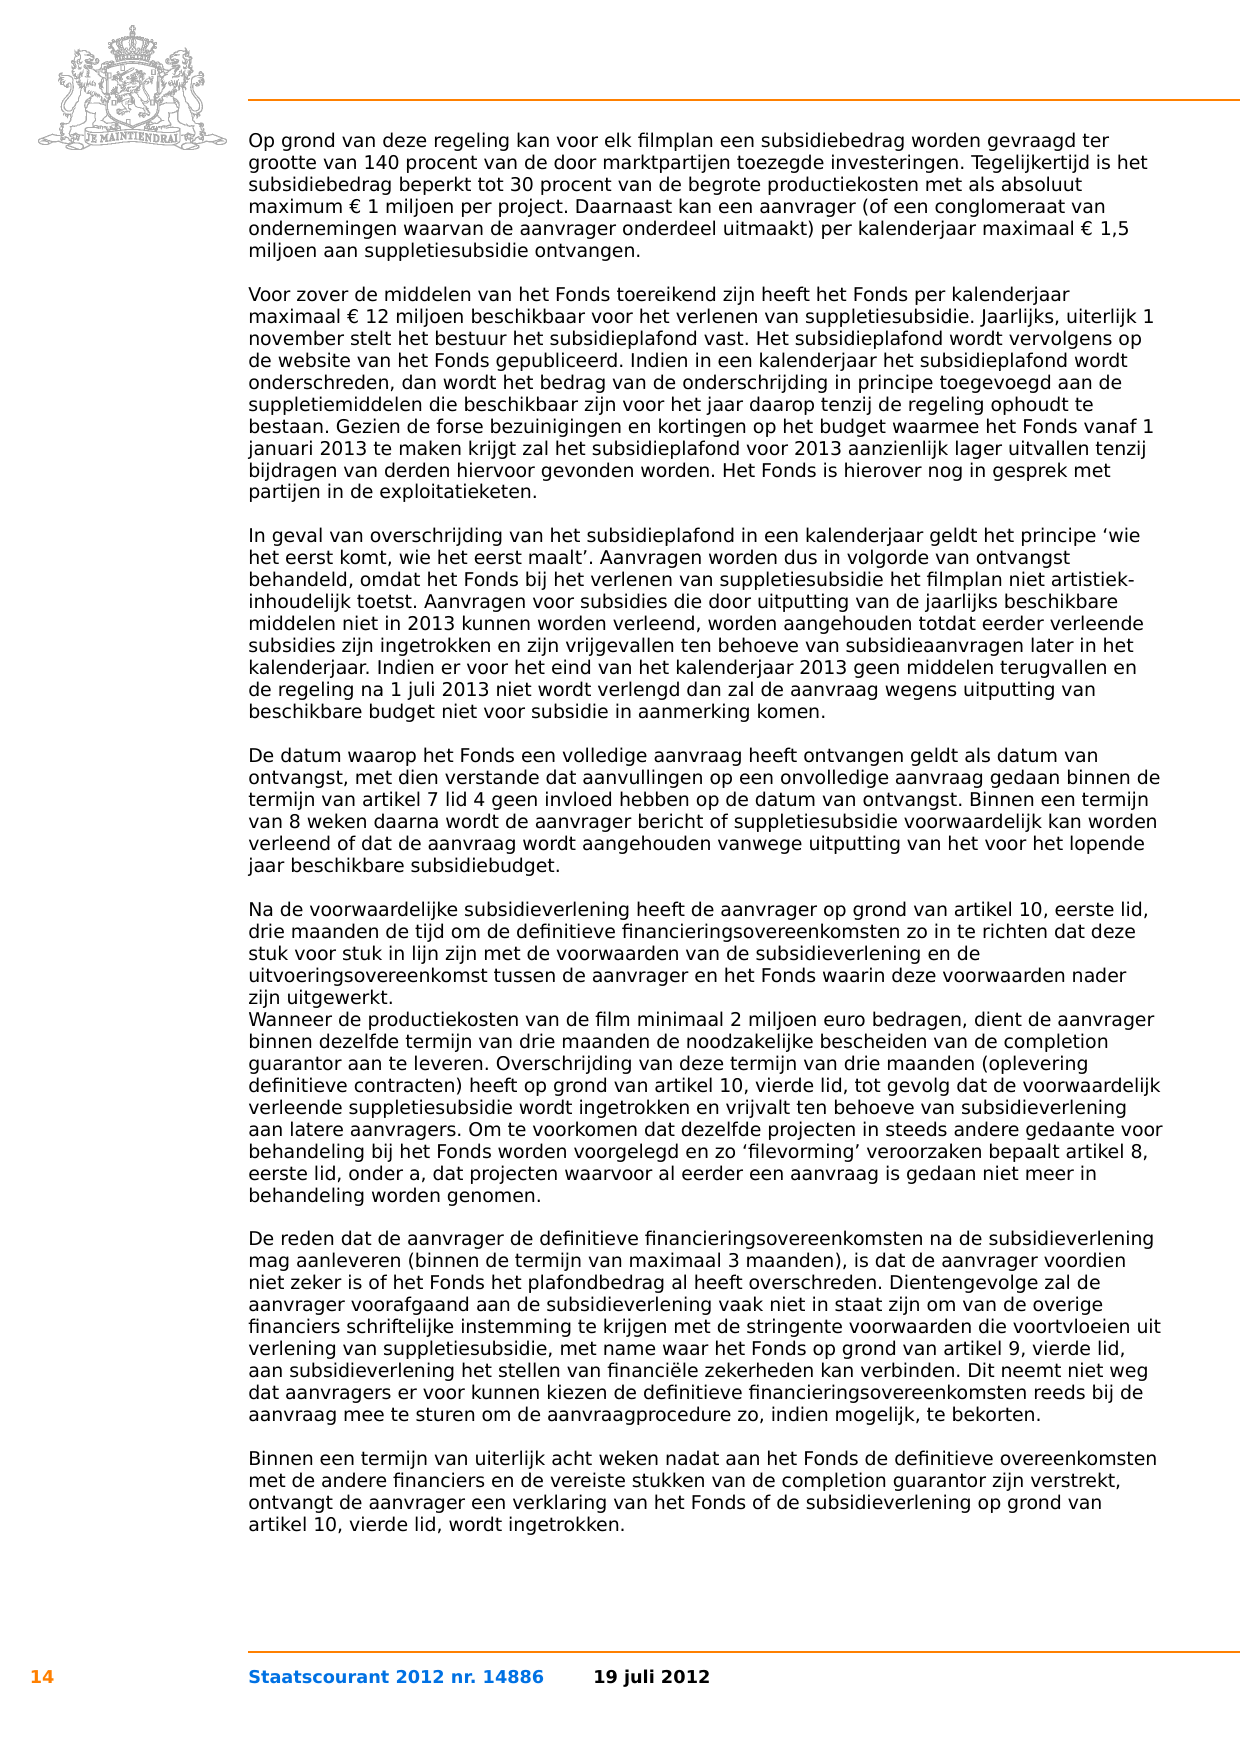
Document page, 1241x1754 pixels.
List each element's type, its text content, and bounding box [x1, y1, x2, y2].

text Voor zover de middelen van het Fonds toereikend zijn heeft het Fonds per kalenderjaar maximaal € 12 miljoen beschikbaar voor het verlenen van suppletiesubsidie. Jaarlijks, uiterlijk 1 november stelt het bestuur het subsidieplafond vast. Het subsidieplafond wordt vervolgens op de website van het Fonds gepubliceerd. Indien in een kalenderjaar het subsidieplafond wordt onderschreden, dan wordt het bedrag van de onderschrijding in principe toegevoegd aan de suppletiemiddelen die beschikbaar zijn voor het jaar daarop tenzij de regeling ophoudt te bestaan. Gezien de forse bezuinigingen en kortingen op het budget waarmee het Fonds vanaf 1 januari 2013 te maken krijgt zal het subsidieplafond voor 2013 aanzienlijk lager uitvallen tenzij bijdragen van derden hiervoor gevonden worden. Het Fonds is hierover nog in gesprek met partijen in de exploitatieketen. [248, 284, 1163, 503]
text Op grond van deze regeling kan voor elk filmplan een subsidiebedrag worden gevraagd ter grootte van 140 procent van de door marktpartijen toezegde investeringen. Tegelijkertijd is het subsidiebedrag beperkt tot 30 procent van de begrote productiekosten met als absoluut maximum € 1 miljoen per project. Daarnaast kan een aanvrager (of een conglomeraat van ondernemingen waarvan de aanvrager onderdeel uitmaakt) per kalenderjaar maximaal € 1,5 miljoen aan suppletiesubsidie ontvangen. [248, 130, 1163, 262]
text Binnen een termijn van uiterlijk acht weken nadat aan het Fonds de definitieve overeenkomsten met de andere financiers en de vereiste stukken van de completion guarantor zijn verstrekt, ontvangt de aanvrager een verklaring van het Fonds of de subsidieverlening op grond van artikel 10, vierde lid, wordt ingetrokken. [248, 1448, 1163, 1536]
text Na de voorwaardelijke subsidieverlening heeft de aanvrager op grond van artikel 10, eerste lid, drie maanden de tijd om de definitieve financieringsovereenkomsten zo in te richten dat deze stuk voor stuk in lijn zijn met de voorwaarden van de subsidieverlening en de uitvoeringsovereenkomst tussen de aanvrager en het Fonds waarin deze voorwaarden nader zijn uitgewerkt. [248, 899, 1163, 1009]
text De datum waarop het Fonds een volledige aanvraag heeft ontvangen geldt als datum van ontvangst, met dien verstande dat aanvullingen op een onvolledige aanvraag gedaan binnen de termijn van artikel 7 lid 4 geen invloed hebben op de datum van ontvangst. Binnen een termijn van 8 weken daarna wordt de aanvrager bericht of suppletiesubsidie voorwaardelijk kan worden verleend of dat de aanvraag wordt aangehouden vanwege uitputting van het voor het lopende jaar beschikbare subsidiebudget. [248, 745, 1163, 877]
picture [38, 25, 227, 150]
text Wanneer de productiekosten van de film minimaal 2 miljoen euro bedragen, dient de aanvrager binnen dezelfde termijn van drie maanden de noodzakelijke bescheiden van de completion guarantor aan te leveren. Overschrijding van deze termijn van drie maanden (oplevering definitieve contracten) heeft op grond van artikel 10, vierde lid, tot gevolg dat de voorwaardelijk verleende suppletiesubsidie wordt ingetrokken en vrijvalt ten behoeve van subsidieverlening aan latere aanvragers. Om te voorkomen dat dezelfde projecten in steeds andere gedaante voor behandeling bij het Fonds worden voorgelegd en zo ‘filevorming’ veroorzaken bepaalt artikel 8, eerste lid, onder a, dat projecten waarvoor al eerder een aanvraag is gedaan niet meer in behandeling worden genomen. [248, 1009, 1163, 1206]
text In geval van overschrijding van het subsidieplafond in een kalenderjaar geldt het principe ‘wie het eerst komt, wie het eerst maalt’. Aanvragen worden dus in volgorde van ontvangst behandeld, omdat het Fonds bij het verlenen van suppletiesubsidie het filmplan niet artistiek-inhoudelijk toetst. Aanvragen voor subsidies die door uitputting van de jaarlijks beschikbare middelen niet in 2013 kunnen worden verleend, worden aangehouden totdat eerder verleende subsidies zijn ingetrokken en zijn vrijgevallen ten behoeve van subsidieaanvragen later in het kalenderjaar. Indien er voor het eind van het kalenderjaar 2013 geen middelen terugvallen en de regeling na 1 juli 2013 niet wordt verlengd dan zal de aanvraag wegens uitputting van beschikbare budget niet voor subsidie in aanmerking komen. [248, 525, 1163, 723]
text De reden dat de aanvrager de definitieve financieringsovereenkomsten na de subsidieverlening mag aanleveren (binnen de termijn van maximaal 3 maanden), is dat de aanvrager voordien niet zeker is of het Fonds het plafondbedrag al heeft overschreden. Dientengevolge zal de aanvrager voorafgaand aan de subsidieverlening vaak niet in staat zijn om van de overige financiers schriftelijke instemming te krijgen met de stringente voorwaarden die voortvloeien uit verlening van suppletiesubsidie, met name waar het Fonds op grond van artikel 9, vierde lid, aan subsidieverlening het stellen van financiële zekerheden kan verbinden. Dit neemt niet weg dat aanvragers er voor kunnen kiezen de definitieve financieringsovereenkomsten reeds bij de aanvraag mee te sturen om de aanvraagprocedure zo, indien mogelijk, te bekorten. [248, 1228, 1163, 1426]
